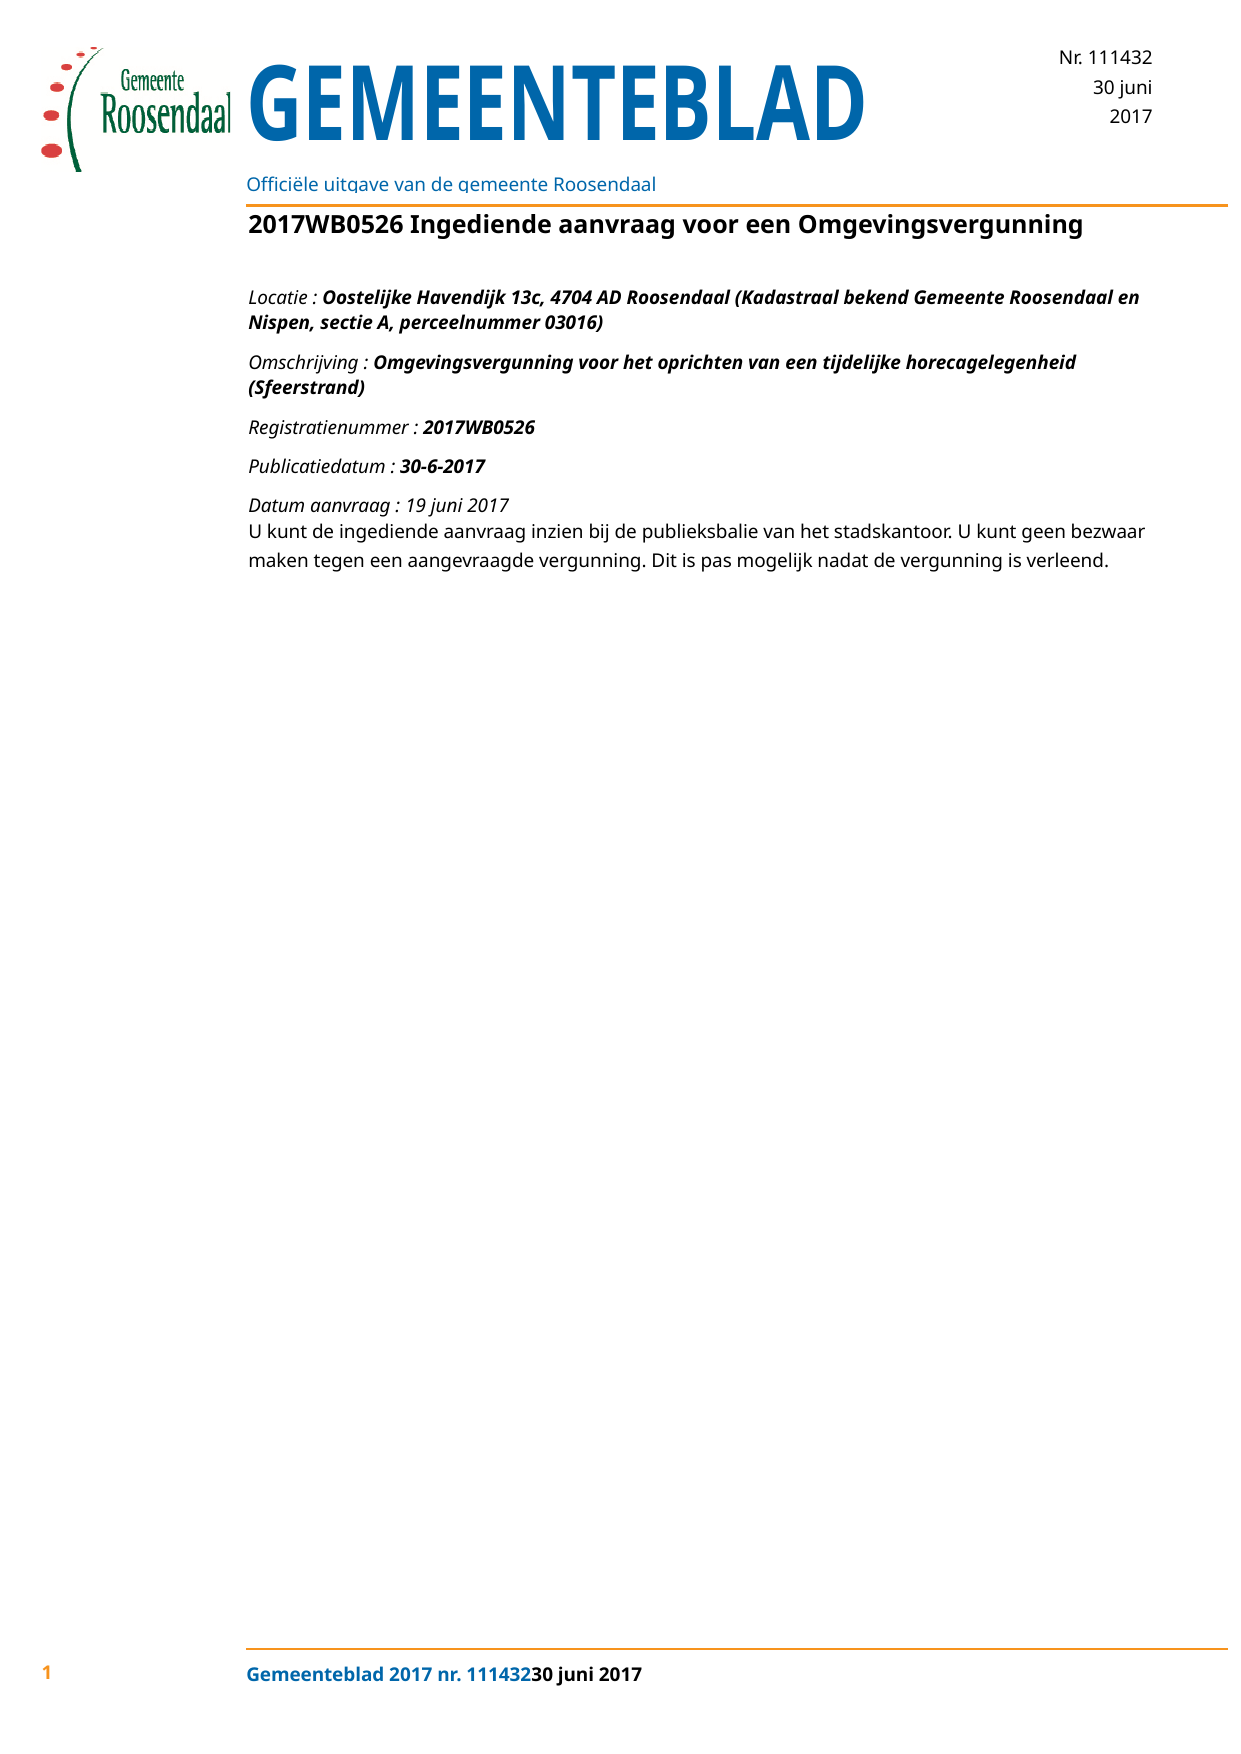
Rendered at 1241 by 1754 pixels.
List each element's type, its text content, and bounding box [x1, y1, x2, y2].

text Registratienummer : 2017WB0526 [248, 414, 1152, 439]
text Omschrijving : Omgevingsvergunning voor het oprichten van een tijdelijke horecagelegenheid (Sfeerstrand) [248, 349, 1152, 400]
text Locatie : Oostelijke Havendijk 13c, 4704 AD Roosendaal (Kadastraal bekend Gemeente Roosendaal en Nispen, sectie A, perceelnummer 03016) [248, 284, 1152, 335]
text Publicatiedatum : 30-6-2017 [248, 453, 1152, 479]
text 2017WB0526 Ingediende aanvraag voor een Omgevingsvergunning [248, 207, 1152, 241]
text Datum aanvraag : 19 juni 2017 [248, 492, 1152, 518]
picture [41, 47, 231, 172]
text U kunt de ingediende aanvraag inzien bij de publieksbalie van het stadskantoor. U kunt geen bezwaar maken tegen een aangevraagde vergunning. Dit is pas mogelijk nadat de vergunning is verleend. [248, 518, 1152, 573]
